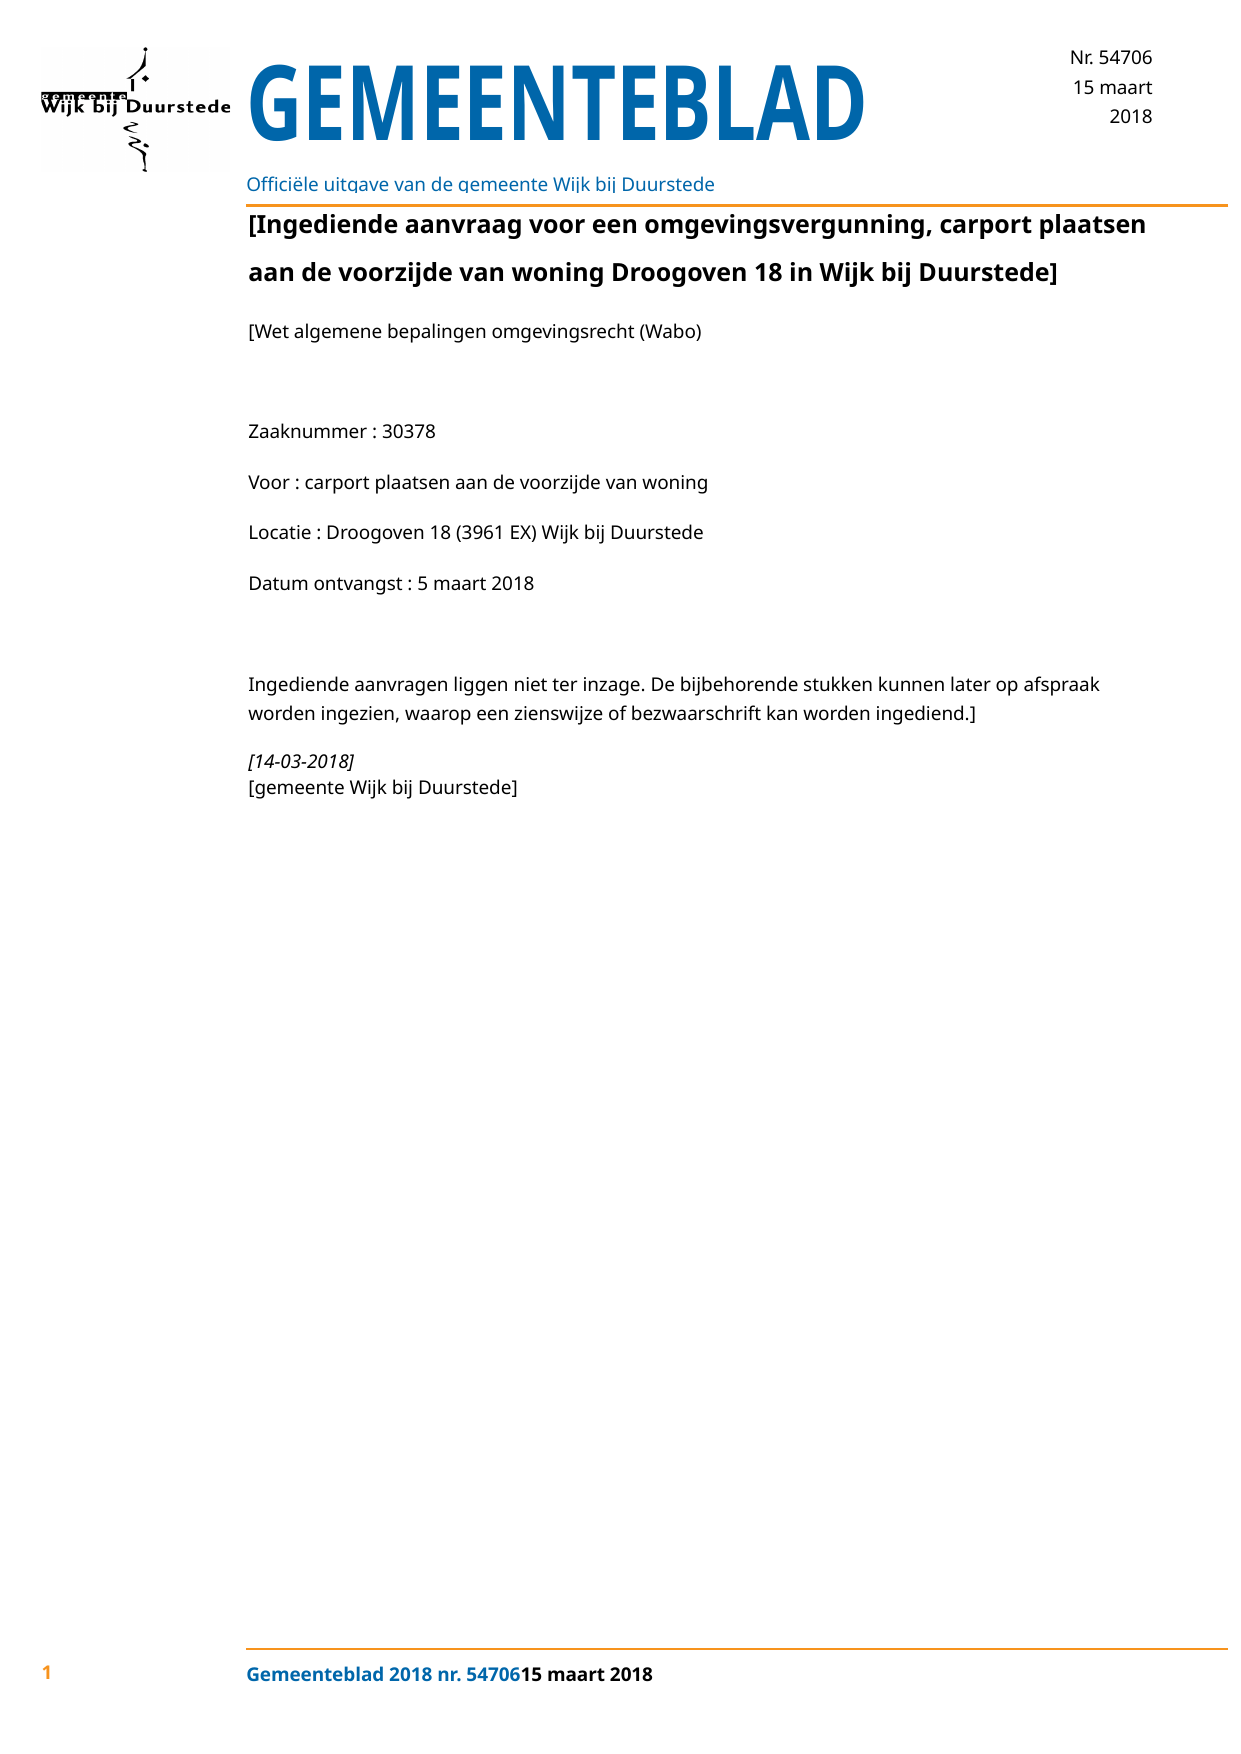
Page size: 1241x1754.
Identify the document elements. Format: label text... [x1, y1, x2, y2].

text Ingediende aanvragen liggen niet ter inzage. De bijbehorende stukken kunnen later op afspraak worden ingezien, waarop een zienswijze of bezwaarschrift kan worden ingediend.] [248, 671, 1152, 726]
text [Wet algemene bepalingen omgevingsrecht (Wabo) [248, 318, 1152, 344]
text [14-03-2018] [248, 748, 1152, 774]
text Locatie : Droogoven 18 (3961 EX) Wijk bij Duurstede [248, 519, 1152, 545]
text [Ingediende aanvraag voor een omgevingsvergunning, carport plaatsen aan de voorzijde van woning Droogoven 18 in Wijk bij Duurstede] [248, 207, 1152, 288]
picture [41, 47, 231, 172]
text Voor : carport plaatsen aan de voorzijde van woning [248, 469, 1152, 495]
text Zaaknummer : 30378 [248, 419, 1152, 444]
text Datum ontvangst : 5 maart 2018 [248, 570, 1152, 596]
text [gemeente Wijk bij Duurstede] [248, 774, 1152, 800]
